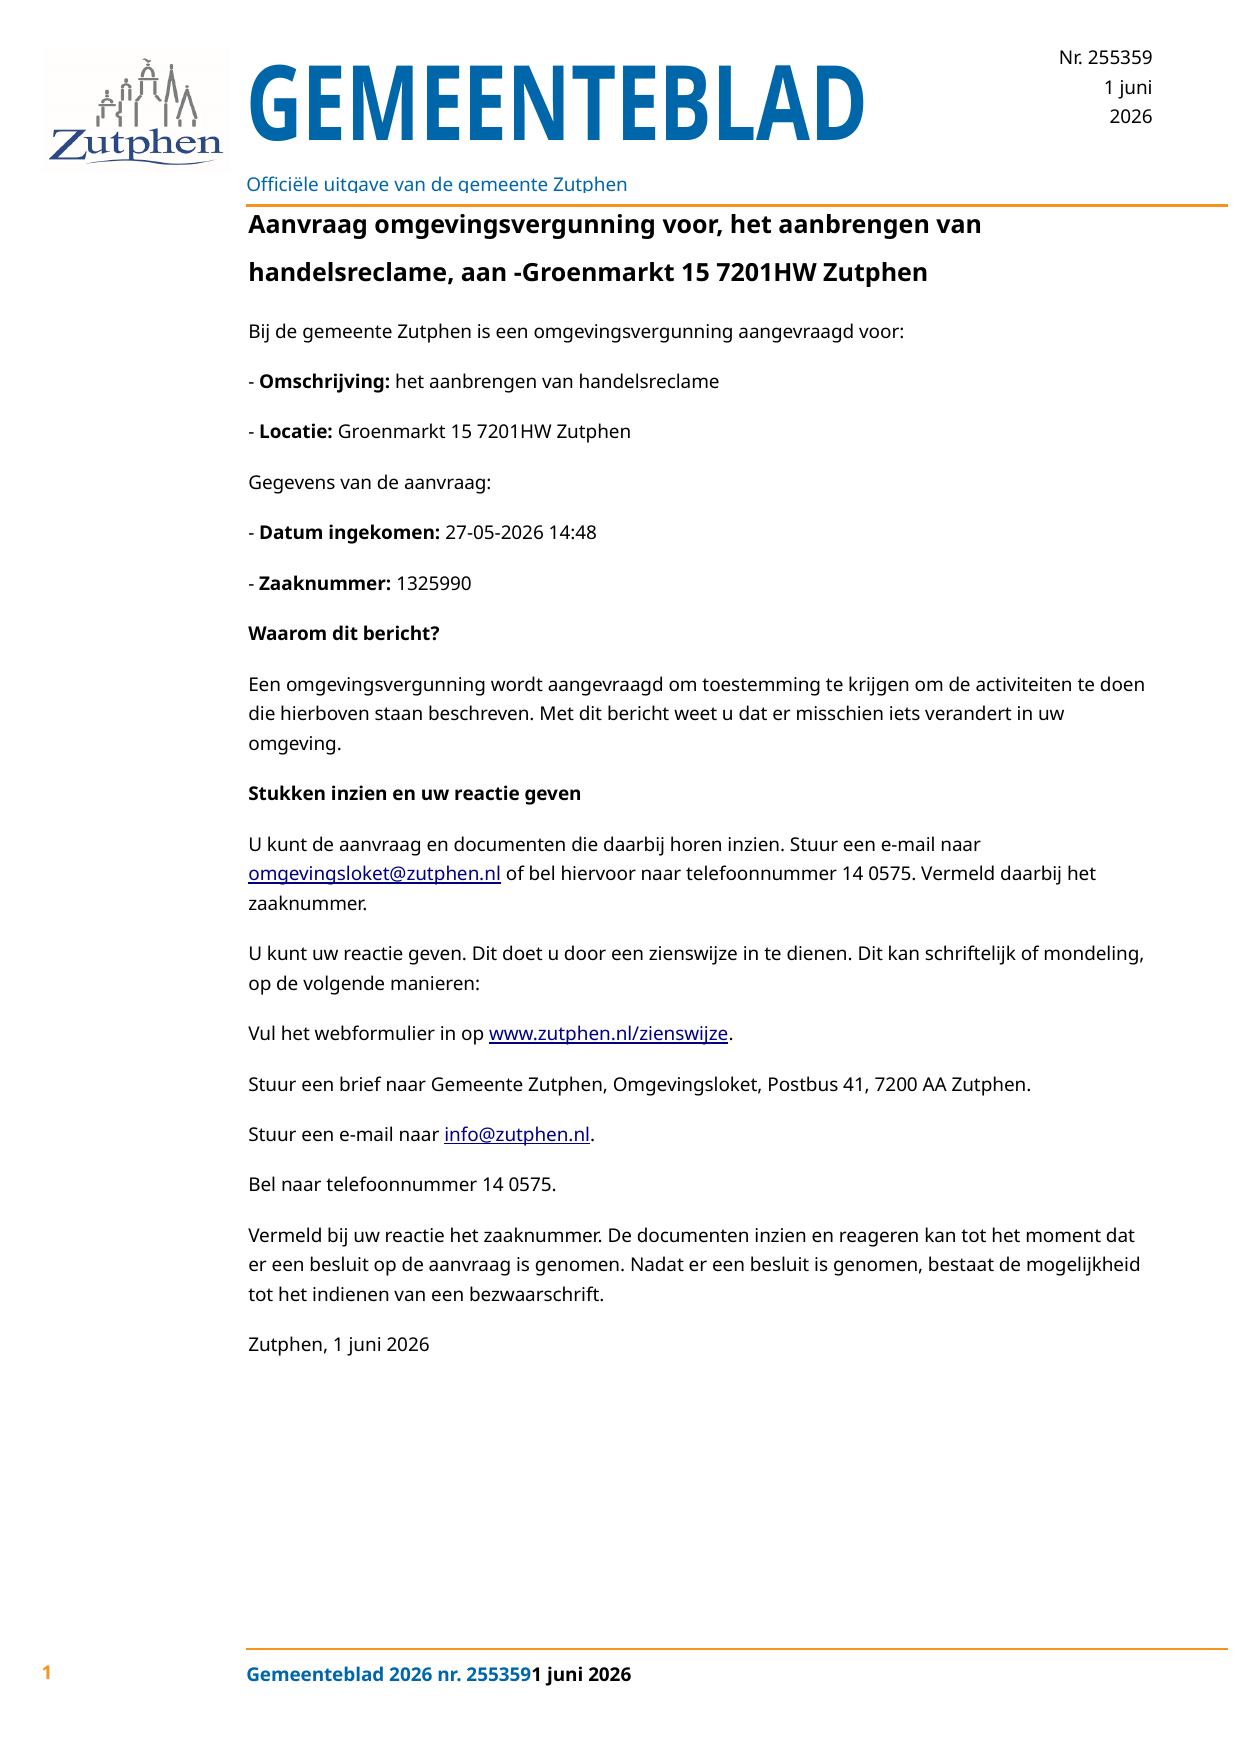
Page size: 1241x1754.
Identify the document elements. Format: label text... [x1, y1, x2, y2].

text Bij de gemeente Zutphen is een omgevingsvergunning aangevraagd voor: [248, 318, 1152, 344]
text - Omschrijving: het aanbrengen van handelsreclame [248, 368, 1152, 394]
text - Locatie: Groenmarkt 15 7201HW Zutphen [248, 419, 1152, 444]
text Waarom dit bericht? [248, 620, 1152, 646]
text Vermeld bij uw reactie het zaaknummer. De documenten inzien en reageren kan tot het moment dat er een besluit op de aanvraag is genomen. Nadat er een besluit is genomen, bestaat de mogelijkheid tot het indienen van een bezwaarschrift. [248, 1222, 1152, 1307]
text Stuur een e-mail naar info@zutphen.nl. [248, 1121, 1152, 1147]
text Bel naar telefoonnummer 14 0575. [248, 1172, 1152, 1197]
text U kunt de aanvraag en documenten die daarbij horen inzien. Stuur een e-mail naar omgevingsloket@zutphen.nl of bel hiervoor naar telefoonnummer 14 0575. Vermeld daarbij het zaaknummer. [248, 831, 1152, 916]
text Stuur een brief naar Gemeente Zutphen, Omgevingsloket, Postbus 41, 7200 AA Zutphen. [248, 1071, 1152, 1097]
text Stukken inzien en uw reactie geven [248, 780, 1152, 806]
text Gegevens van de aanvraag: [248, 469, 1152, 495]
picture [41, 47, 231, 172]
text Een omgevingsvergunning wordt aangevraagd om toestemming te krijgen om de activiteiten te doen die hierboven staan beschreven. Met dit bericht weet u dat er misschien iets verandert in uw omgeving. [248, 671, 1152, 756]
text Vul het webformulier in op www.zutphen.nl/zienswijze. [248, 1020, 1152, 1046]
text Zutphen, 1 juni 2026 [248, 1332, 1152, 1357]
text Aanvraag omgevingsvergunning voor, het aanbrengen van handelsreclame, aan -Groenmarkt 15 7201HW Zutphen [248, 207, 1152, 288]
text - Zaaknummer: 1325990 [248, 570, 1152, 596]
text U kunt uw reactie geven. Dit doet u door een zienswijze in te dienen. Dit kan schriftelijk of mondeling, op de volgende manieren: [248, 940, 1152, 996]
text - Datum ingekomen: 27-05-2026 14:48 [248, 519, 1152, 545]
